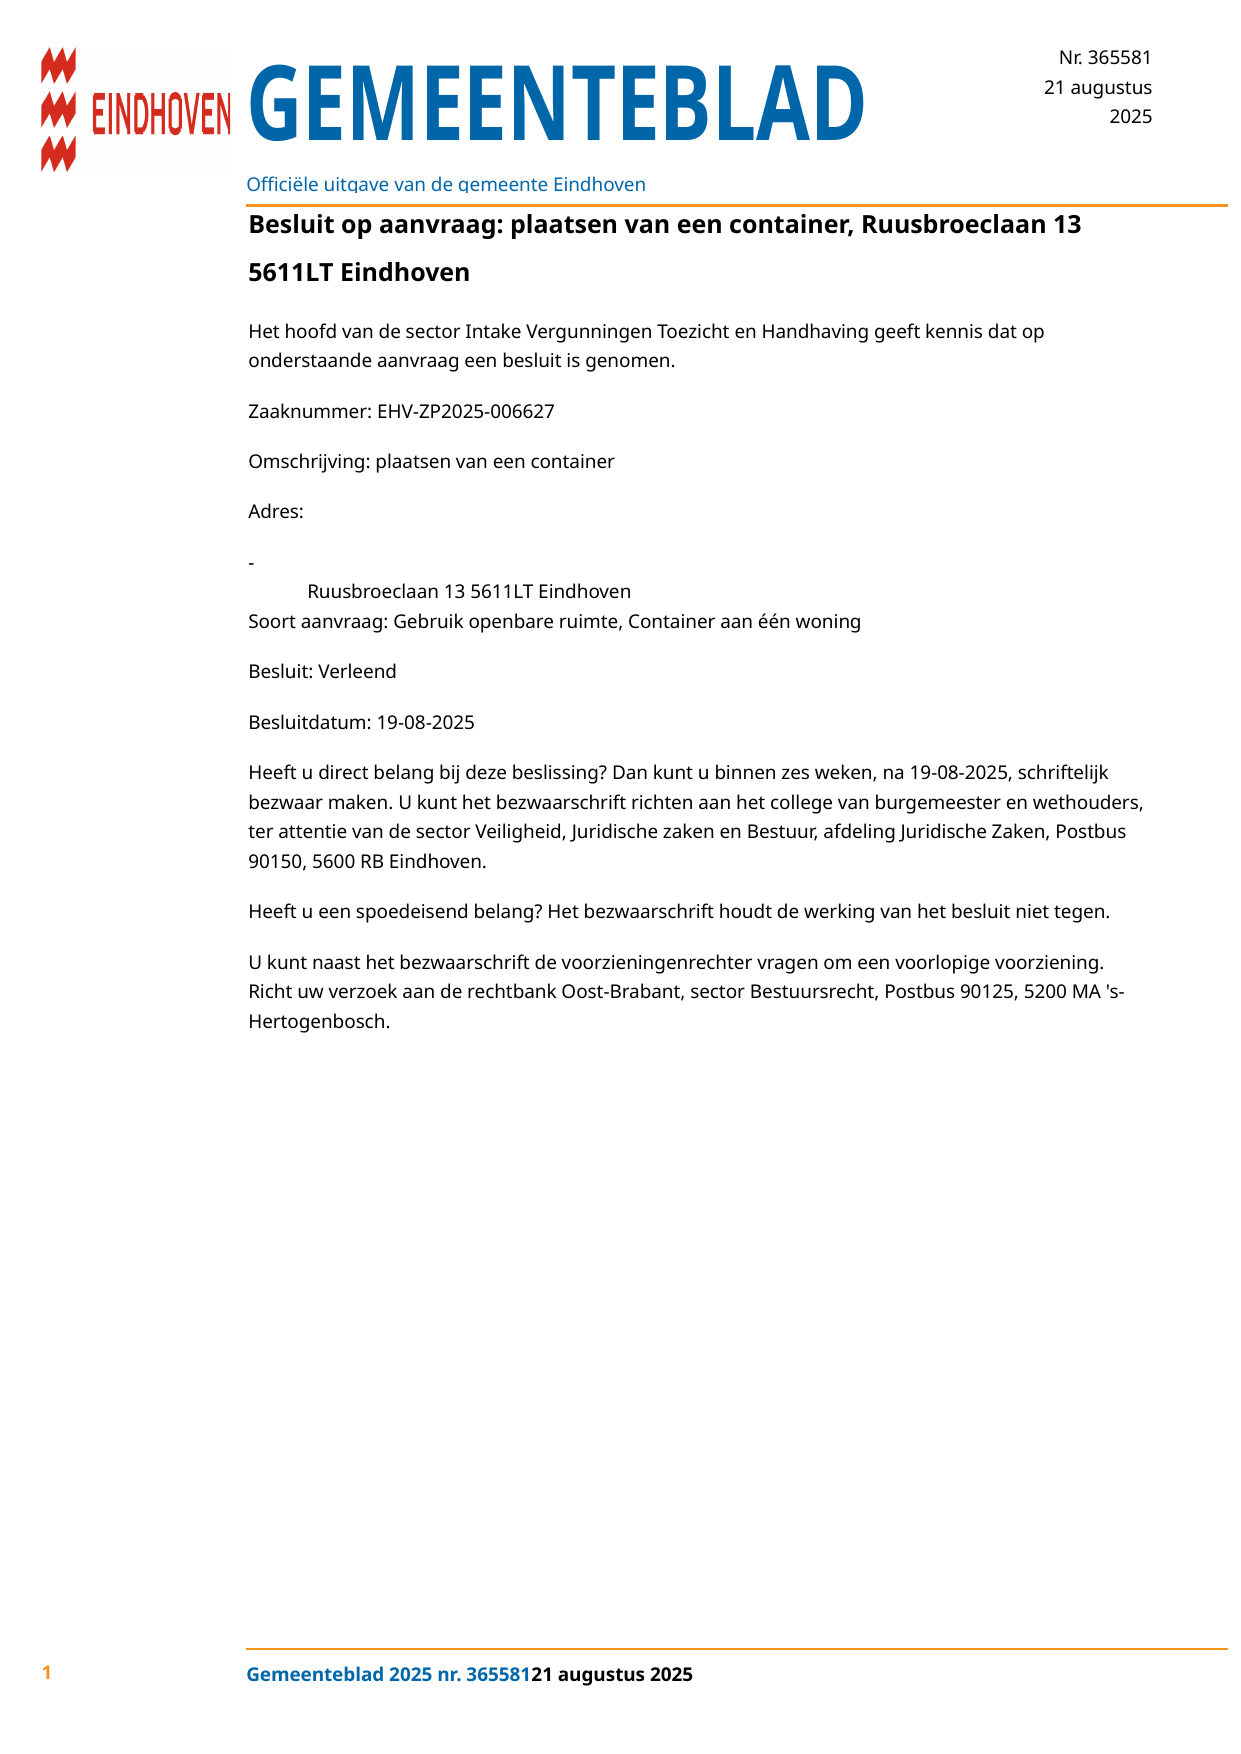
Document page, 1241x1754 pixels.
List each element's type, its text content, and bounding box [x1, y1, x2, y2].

text Soort aanvraag: Gebruik openbare ruimte, Container aan één woning [248, 608, 1152, 634]
text Het hoofd van de sector Intake Vergunningen Toezicht en Handhaving geeft kennis dat op onderstaande aanvraag een besluit is genomen. [248, 318, 1152, 373]
text Besluit op aanvraag: plaatsen van een container, Ruusbroeclaan 13 5611LT Eindhoven [248, 207, 1152, 288]
picture [41, 47, 231, 172]
text Zaaknummer: EHV-ZP2025-006627 [248, 398, 1152, 424]
text Omschrijving: plaatsen van een container [248, 448, 1152, 474]
list Ruusbroeclaan 13 5611LT Eindhoven [248, 579, 1152, 604]
text Besluitdatum: 19-08-2025 [248, 709, 1152, 735]
text Adres: [248, 499, 1152, 524]
text Heeft u een spoedeisend belang? Het bezwaarschrift houdt de werking van het besluit niet tegen. [248, 899, 1152, 924]
text Besluit: Verleend [248, 659, 1152, 684]
text U kunt naast het bezwaarschrift de voorzieningenrechter vragen om een voorlopige voorziening. Richt uw verzoek aan de rechtbank Oost-Brabant, sector Bestuursrecht, Postbus 90125, 5200 MA 's-Hertogenbosch. [248, 949, 1152, 1034]
text Heeft u direct belang bij deze beslissing? Dan kunt u binnen zes weken, na 19-08-2025, schriftelijk bezwaar maken. U kunt het bezwaarschrift richten aan het college van burgemeester en wethouders, ter attentie van de sector Veiligheid, Juridische zaken en Bestuur, afdeling Juridische Zaken, Postbus 90150, 5600 RB Eindhoven. [248, 759, 1152, 874]
